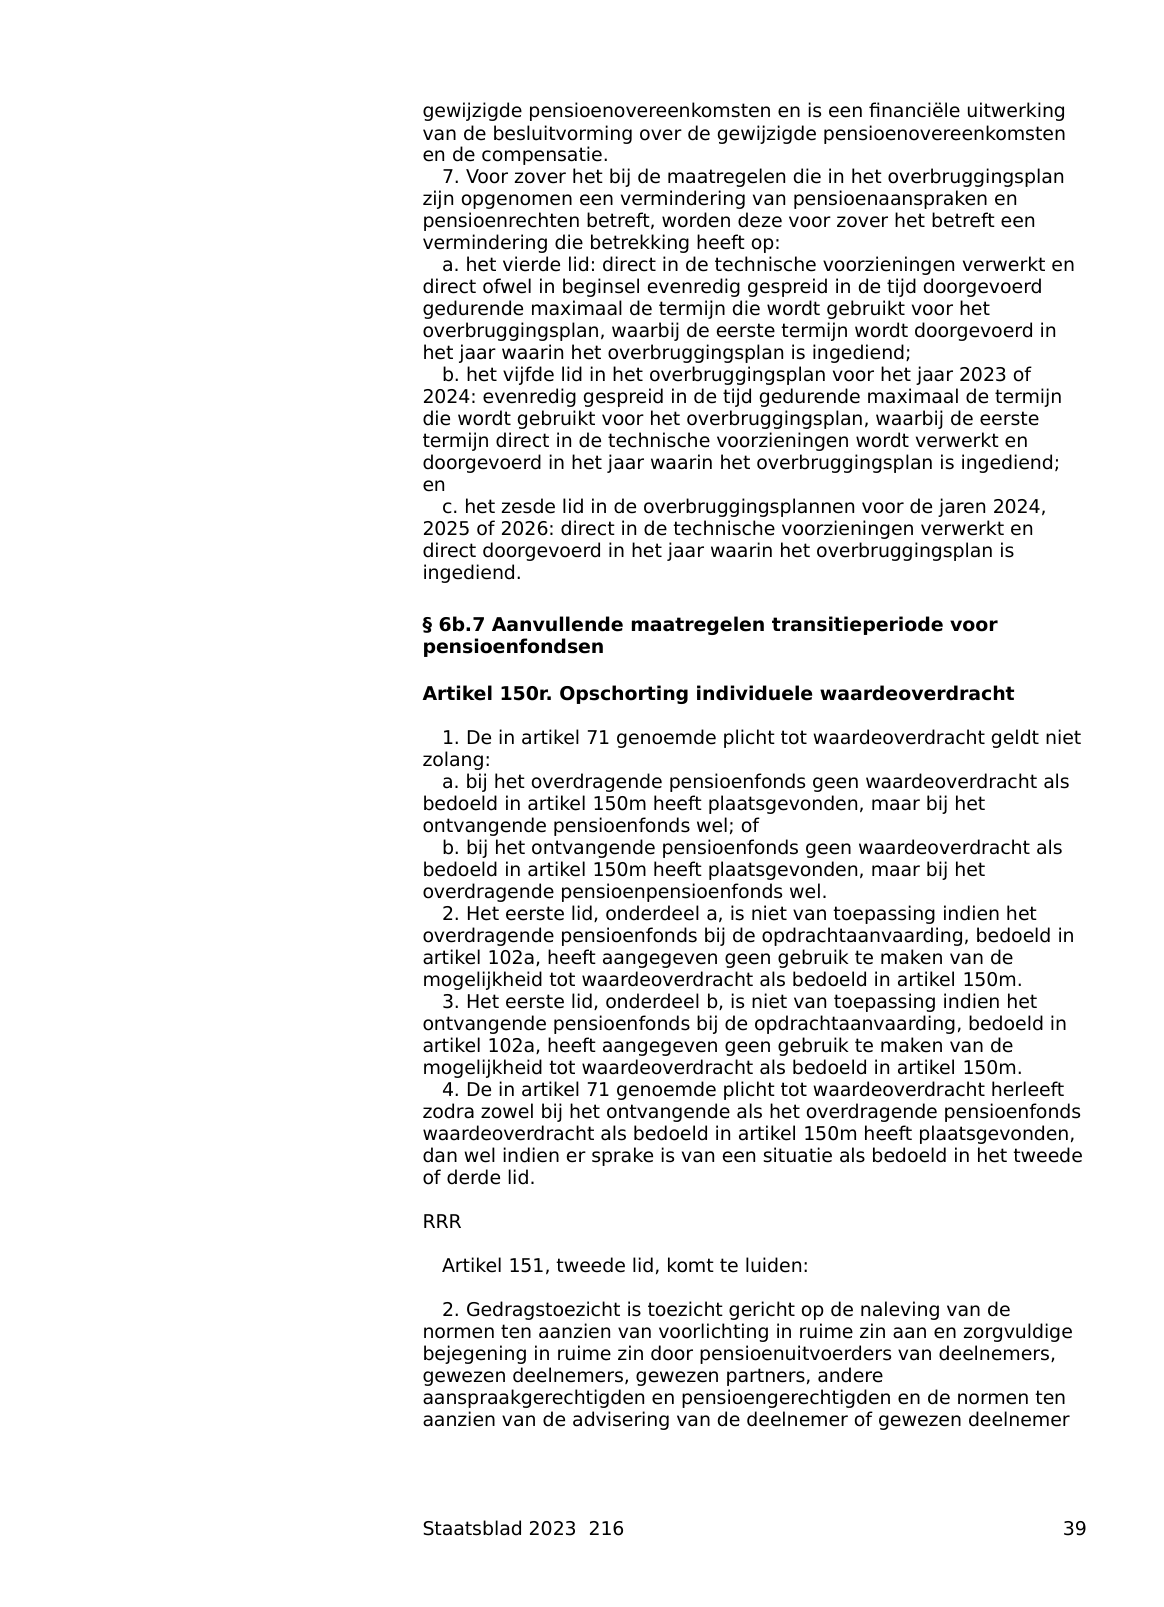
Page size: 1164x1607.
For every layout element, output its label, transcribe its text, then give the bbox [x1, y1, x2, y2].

text 3. Het eerste lid, onderdeel b, is niet van toepassing indien het ontvangende pensioenfonds bij de opdrachtaanvaarding, bedoeld in artikel 102a, heeft aangegeven geen gebruik te maken van de mogelijkheid tot waardeoverdracht als bedoeld in artikel 150m. [422, 991, 1087, 1079]
text c. het zesde lid in de overbruggingsplannen voor de jaren 2024, 2025 of 2026: direct in de technische voorzieningen verwerkt en direct doorgevoerd in het jaar waarin het overbruggingsplan is ingediend. [422, 496, 1087, 584]
subtitle § 6b.7 Aanvullende maatregelen transitieperiode voor pensioenfondsen [422, 614, 1087, 658]
text 2. Gedragstoezicht is toezicht gericht op de naleving van de normen ten aanzien van voorlichting in ruime zin aan en zorgvuldige bejegening in ruime zin door pensioenuitvoerders van deelnemers, gewezen deelnemers, gewezen partners, andere aanspraakgerechtigden en pensioengerechtigden en de normen ten aanzien van de advisering van de deelnemer of gewezen deelnemer [422, 1299, 1087, 1431]
text 1. De in artikel 71 genoemde plicht tot waardeoverdracht geldt niet zolang: [422, 727, 1087, 771]
text 7. Voor zover het bij de maatregelen die in het overbruggingsplan zijn opgenomen een vermindering van pensioenaanspraken en pensioenrechten betreft, worden deze voor zover het betreft een vermindering die betrekking heeft op: [422, 166, 1087, 254]
text a. bij het overdragende pensioenfonds geen waardeoverdracht als bedoeld in artikel 150m heeft plaatsgevonden, maar bij het ontvangende pensioenfonds wel; of [422, 771, 1087, 837]
text Artikel 151, tweede lid, komt te luiden: [422, 1255, 1087, 1277]
text RRR [422, 1211, 1087, 1233]
subtitle Artikel 150r. Opschorting individuele waardeoverdracht [422, 683, 1087, 705]
text a. het vierde lid: direct in de technische voorzieningen verwerkt en direct ofwel in beginsel evenredig gespreid in de tijd doorgevoerd gedurende maximaal de termijn die wordt gebruikt voor het overbruggingsplan, waarbij de eerste termijn wordt doorgevoerd in het jaar waarin het overbruggingsplan is ingediend; [422, 254, 1087, 364]
text 2. Het eerste lid, onderdeel a, is niet van toepassing indien het overdragende pensioenfonds bij de opdrachtaanvaarding, bedoeld in artikel 102a, heeft aangegeven geen gebruik te maken van de mogelijkheid tot waardeoverdracht als bedoeld in artikel 150m. [422, 903, 1087, 991]
text 4. De in artikel 71 genoemde plicht tot waardeoverdracht herleeft zodra zowel bij het ontvangende als het overdragende pensioenfonds waardeoverdracht als bedoeld in artikel 150m heeft plaatsgevonden, dan wel indien er sprake is van een situatie als bedoeld in het tweede of derde lid. [422, 1079, 1087, 1189]
text gewijzigde pensioenovereenkomsten en is een financiële uitwerking van de besluitvorming over de gewijzigde pensioenovereenkomsten en de compensatie. [422, 100, 1087, 166]
text b. bij het ontvangende pensioenfonds geen waardeoverdracht als bedoeld in artikel 150m heeft plaatsgevonden, maar bij het overdragende pensioenpensioenfonds wel. [422, 837, 1087, 903]
text b. het vijfde lid in het overbruggingsplan voor het jaar 2023 of 2024: evenredig gespreid in de tijd gedurende maximaal de termijn die wordt gebruikt voor het overbruggingsplan, waarbij de eerste termijn direct in de technische voorzieningen wordt verwerkt en doorgevoerd in het jaar waarin het overbruggingsplan is ingediend; en [422, 364, 1087, 496]
